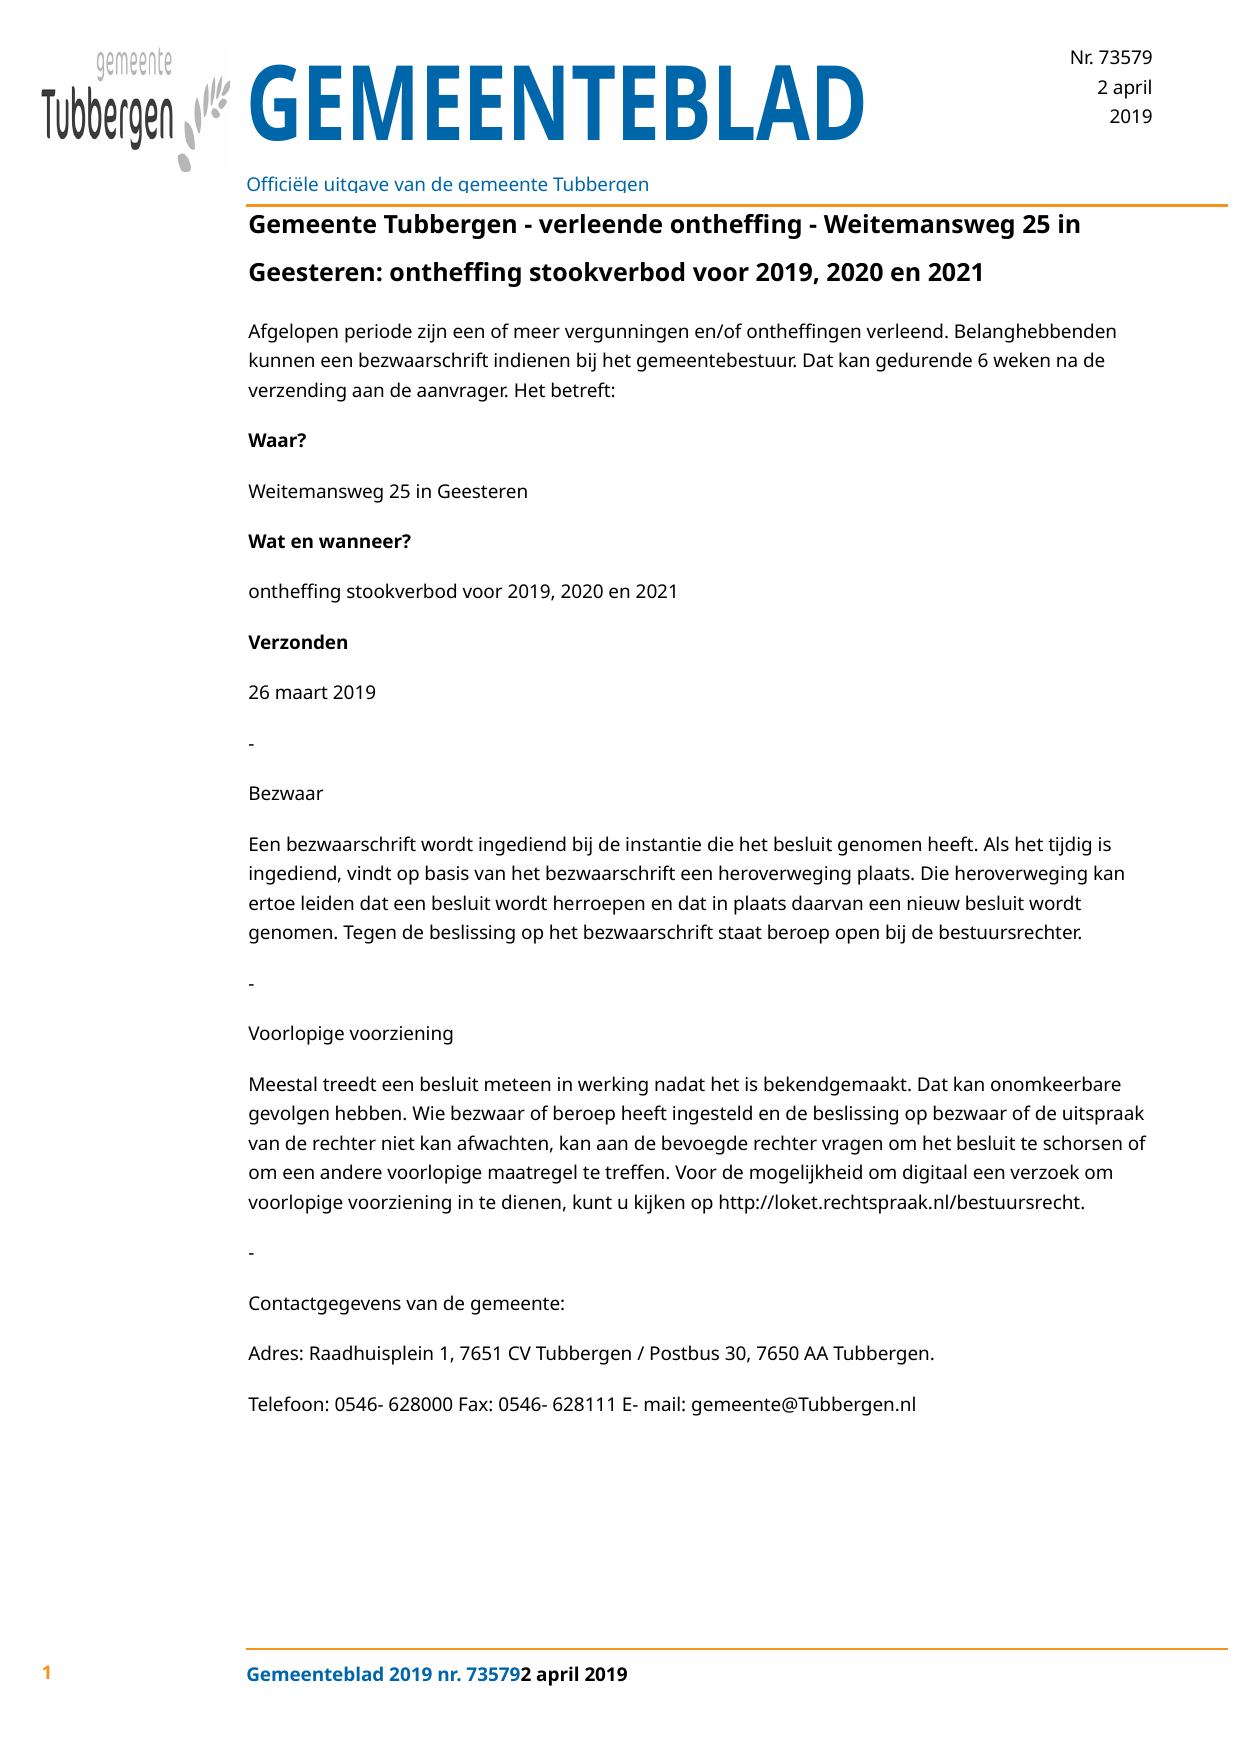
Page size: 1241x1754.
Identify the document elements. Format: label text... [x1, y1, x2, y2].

text Bezwaar [248, 780, 1152, 806]
text Verzonden [248, 629, 1152, 655]
text Voorlopige voorziening [248, 1020, 1152, 1046]
picture [41, 47, 231, 172]
text 26 maart 2019 [248, 679, 1152, 705]
text Afgelopen periode zijn een of meer vergunningen en/of ontheffingen verleend. Belanghebbenden kunnen een bezwaarschrift indienen bij het gemeentebestuur. Dat kan gedurende 6 weken na de verzending aan de aanvrager. Het betreft: [248, 318, 1152, 403]
text - [248, 730, 1152, 756]
text Telefoon: 0546- 628000 Fax: 0546- 628111 E- mail: gemeente@Tubbergen.nl [248, 1391, 1152, 1417]
text ontheffing stookverbod voor 2019, 2020 en 2021 [248, 579, 1152, 604]
text - [248, 1239, 1152, 1265]
text Gemeente Tubbergen - verleende ontheffing - Weitemansweg 25 in Geesteren: ontheffing stookverbod voor 2019, 2020 en 2021 [248, 207, 1152, 288]
text Waar? [248, 427, 1152, 453]
text - [248, 970, 1152, 996]
text Wat en wanneer? [248, 528, 1152, 554]
text Een bezwaarschrift wordt ingediend bij de instantie die het besluit genomen heeft. Als het tijdig is ingediend, vindt op basis van het bezwaarschrift een heroverweging plaats. Die heroverweging kan ertoe leiden dat een besluit wordt herroepen en dat in plaats daarvan een nieuw besluit wordt genomen. Tegen de beslissing op het bezwaarschrift staat beroep open bij de bestuursrechter. [248, 831, 1152, 945]
text Weitemansweg 25 in Geesteren [248, 478, 1152, 504]
text Adres: Raadhuisplein 1, 7651 CV Tubbergen / Postbus 30, 7650 AA Tubbergen. [248, 1340, 1152, 1366]
text Meestal treedt een besluit meteen in werking nadat het is bekendgemaakt. Dat kan onomkeerbare gevolgen hebben. Wie bezwaar of beroep heeft ingesteld en de beslissing op bezwaar of de uitspraak van de rechter niet kan afwachten, kan aan de bevoegde rechter vragen om het besluit te schorsen of om een andere voorlopige maatregel te treffen. Voor de mogelijkheid om digitaal een verzoek om voorlopige voorziening in te dienen, kunt u kijken op http://loket.rechtspraak.nl/bestuursrecht. [248, 1071, 1152, 1215]
text Contactgegevens van de gemeente: [248, 1290, 1152, 1316]
